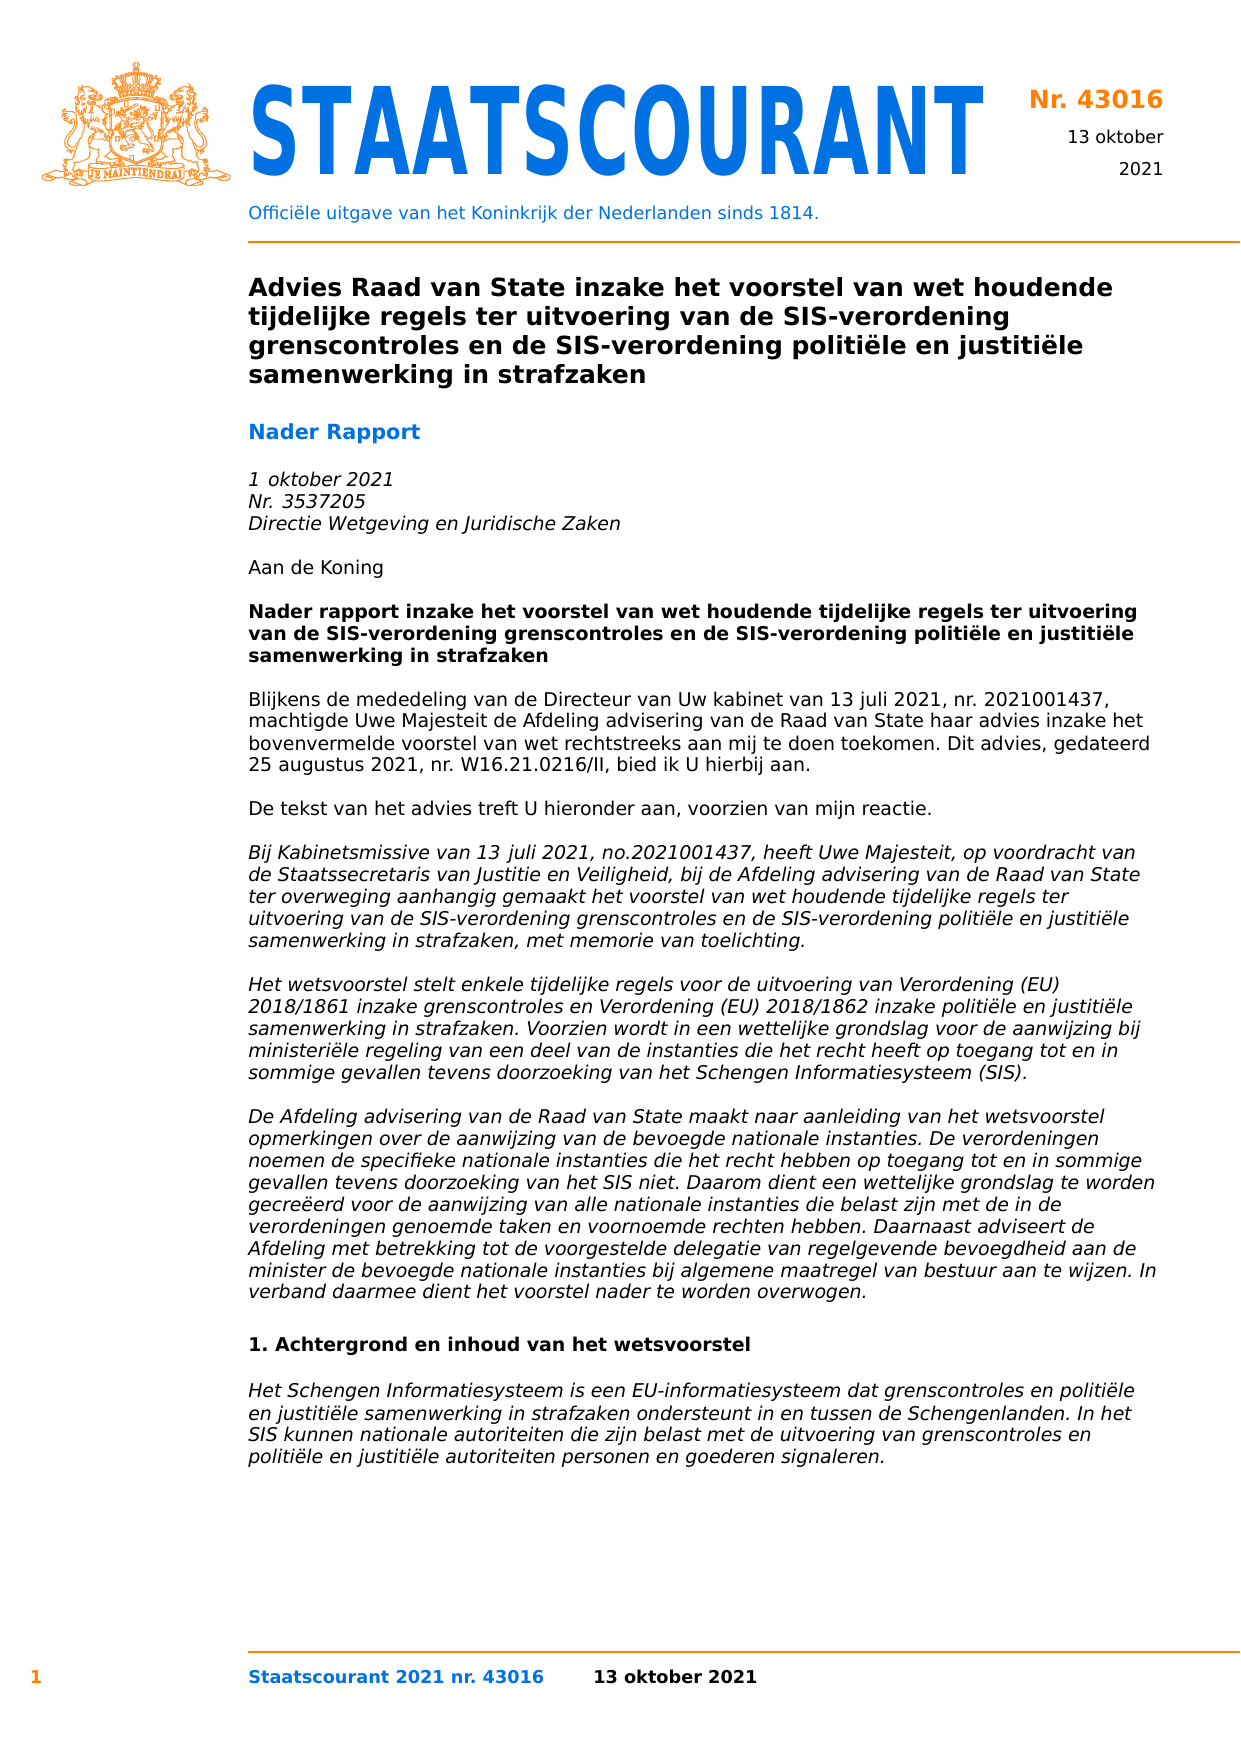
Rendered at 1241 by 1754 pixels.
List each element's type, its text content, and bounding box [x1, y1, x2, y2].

table_cell Officiële uitgave van het Koninkrijk der Nederlanden sinds 1814. [248, 203, 1240, 241]
text De tekst van het advies treft U hieronder aan, voorzien van mijn reactie. [248, 798, 1163, 820]
text Blijkens de mededeling van de Directeur van Uw kabinet van 13 juli 2021, nr. 2021001437, machtigde Uwe Majesteit de Afdeling advisering van de Raad van State haar advies inzake het bovenvermelde voorstel van wet rechtstreeks aan mij te doen toekomen. Dit advies, gedateerd 25 augustus 2021, nr. W16.21.0216/II, bied ik U hierbij aan. [248, 688, 1163, 776]
table_cell 2021 [998, 153, 1240, 203]
table_cell 13 oktober [998, 121, 1240, 153]
text Bij Kabinetsmissive van 13 juli 2021, no.2021001437, heeft Uwe Majesteit, op voordracht van de Staatssecretaris van Justitie en Veiligheid, bij de Afdeling advisering van de Raad van State ter overweging aanhangig gemaakt het voorstel van wet houdende tijdelijke regels ter uitvoering van de SIS-verordening grenscontroles en de SIS-verordening politiële en justitiële samenwerking in strafzaken, met memorie van toelichting. [248, 842, 1163, 952]
table_header STAATSCOURANT [248, 62, 998, 203]
table_header [25, 62, 248, 241]
text Nader rapport inzake het voorstel van wet houdende tijdelijke regels ter uitvoering van de SIS-verordening grenscontroles en de SIS-verordening politiële en justitiële samenwerking in strafzaken [248, 601, 1163, 667]
subtitle Advies Raad van State inzake het voorstel van wet houdende tijdelijke regels ter uitvoering van de SIS-verordening grenscontroles en de SIS-verordening politiële en justitiële samenwerking in strafzaken [248, 273, 1163, 390]
text Het Schengen Informatiesysteem is een EU-informatiesysteem dat grenscontroles en politiële en justitiële samenwerking in strafzaken ondersteunt in en tussen de Schengenlanden. In het SIS kunnen nationale autoriteiten die zijn belast met de uitvoering van grenscontroles en politiële en justitiële autoriteiten personen en goederen signaleren. [248, 1380, 1163, 1468]
text Het wetsvoorstel stelt enkele tijdelijke regels voor de uitvoering van Verordening (EU) 2018/1861 inzake grenscontroles en Verordening (EU) 2018/1862 inzake politiële en justitiële samenwerking in strafzaken. Voorzien wordt in een wettelijke grondslag voor de aanwijzing bij ministeriële regeling van een deel van de instanties die het recht heeft op toegang tot en in sommige gevallen tevens doorzoeking van het Schengen Informatiesysteem (SIS). [248, 974, 1163, 1084]
table_header Nr. 43016 [998, 62, 1240, 121]
text Directie Wetgeving en Juridische Zaken [248, 513, 1163, 535]
text De Afdeling advisering van de Raad van State maakt naar aanleiding van het wetsvoorstel opmerkingen over de aanwijzing van de bevoegde nationale instanties. De verordeningen noemen de specifieke nationale instanties die het recht hebben op toegang tot en in sommige gevallen tevens doorzoeking van het SIS niet. Daarom dient een wettelijke grondslag te worden gecreëerd voor de aanwijzing van alle nationale instanties die belast zijn met de in de verordeningen genoemde taken en voornoemde rechten hebben. Daarnaast adviseert de Afdeling met betrekking tot de voorgestelde delegatie van regelgevende bevoegdheid aan de minister de bevoegde nationale instanties bij algemene maatregel van bestuur aan te wijzen. In verband daarmee dient het voorstel nader te worden overwogen. [248, 1106, 1163, 1303]
text Aan de Koning [248, 557, 1163, 579]
text Nr. 3537205 [248, 491, 1163, 513]
subtitle Nader Rapport [248, 420, 1163, 444]
subtitle 1. Achtergrond en inhoud van het wetsvoorstel [248, 1333, 1163, 1355]
picture [41, 62, 231, 186]
text 1 oktober 2021 [248, 469, 1163, 491]
